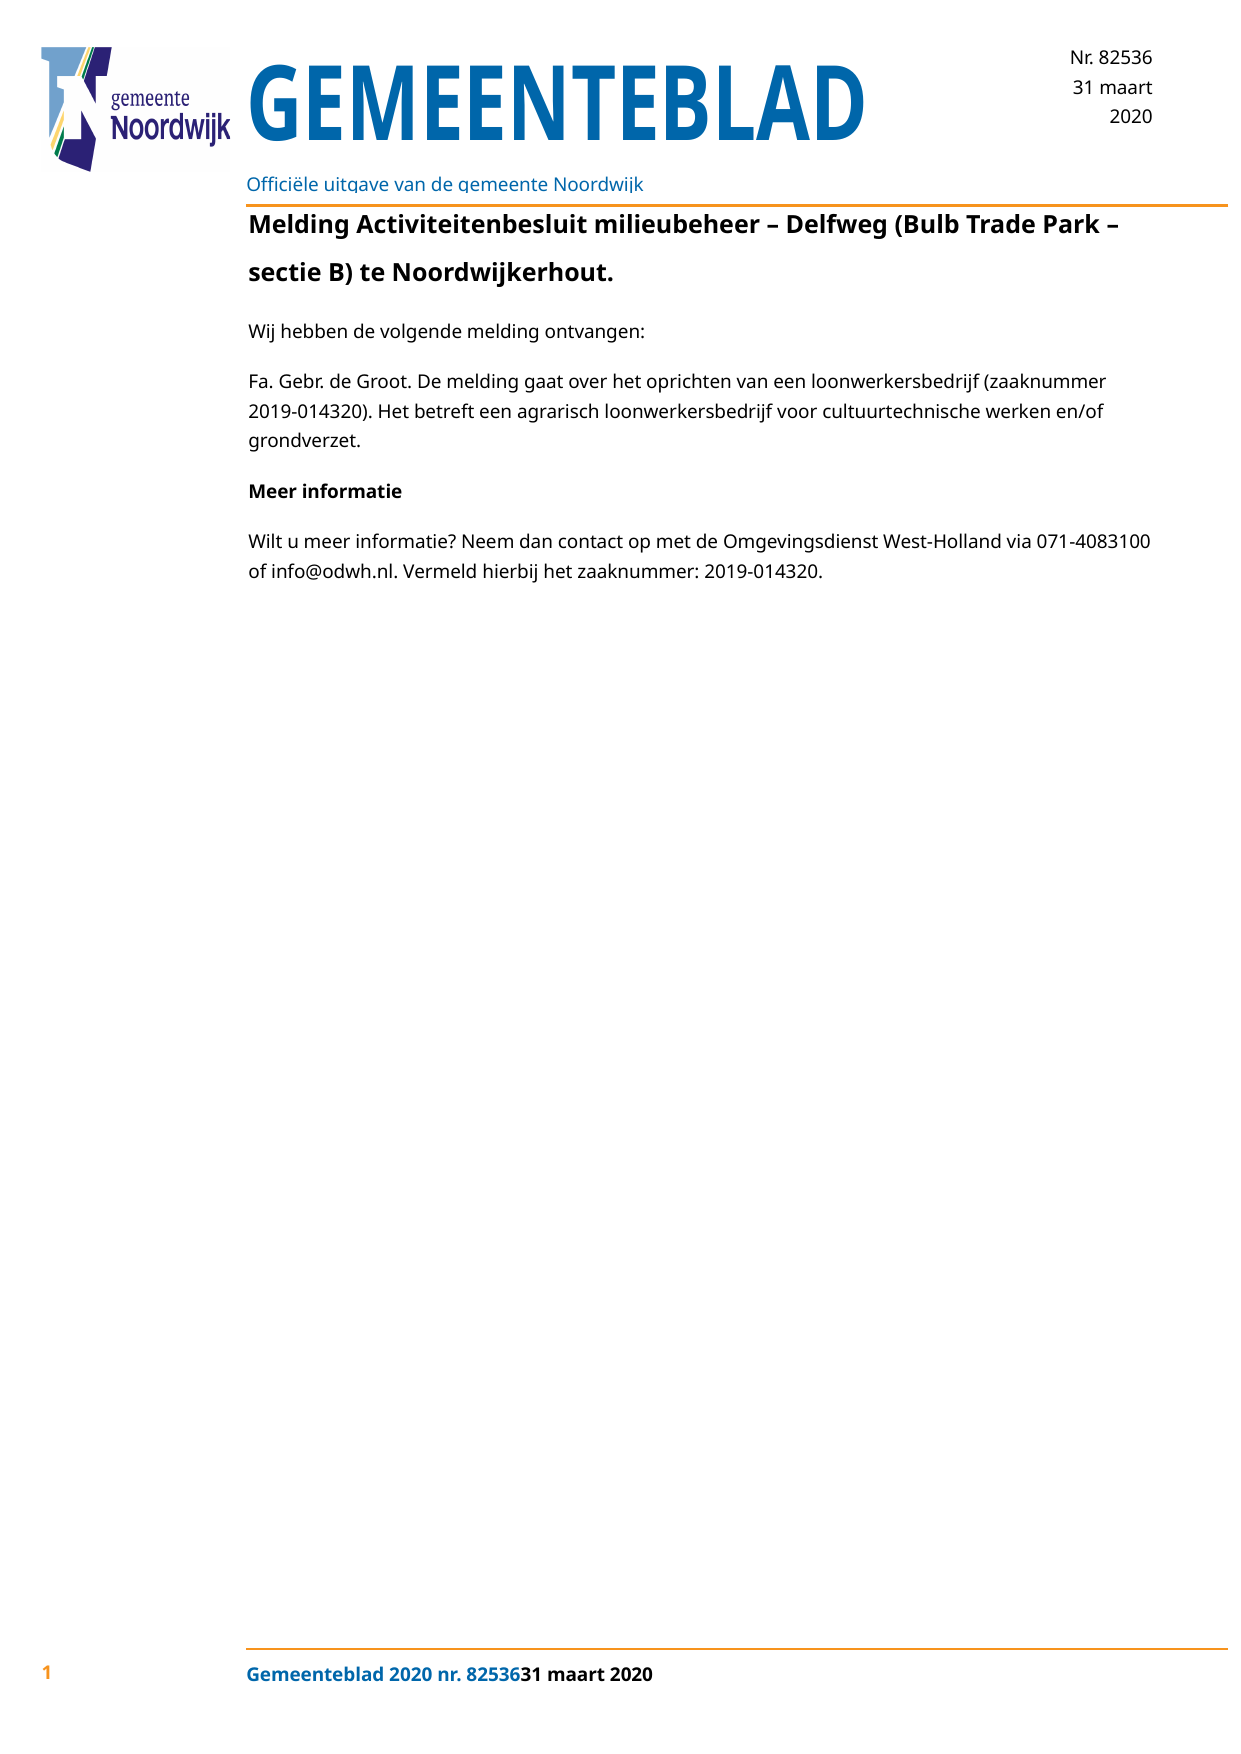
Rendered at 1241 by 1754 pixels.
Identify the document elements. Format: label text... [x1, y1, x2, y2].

text Meer informatie [248, 478, 1152, 504]
text Melding Activiteitenbesluit milieubeheer – Delfweg (Bulb Trade Park – sectie B) te Noordwijkerhout. [248, 207, 1152, 288]
picture [41, 47, 231, 172]
text Wij hebben de volgende melding ontvangen: [248, 318, 1152, 344]
text Wilt u meer informatie? Neem dan contact op met de Omgevingsdienst West-Holland via 071‑4083100 of info@odwh.nl. Vermeld hierbij het zaaknummer: 2019-014320. [248, 528, 1152, 584]
text Fa. Gebr. de Groot. De melding gaat over het oprichten van een loonwerkersbedrijf (zaaknummer 2019-014320). Het betreft een agrarisch loonwerkersbedrijf voor cultuurtechnische werken en/of grondverzet. [248, 368, 1152, 453]
